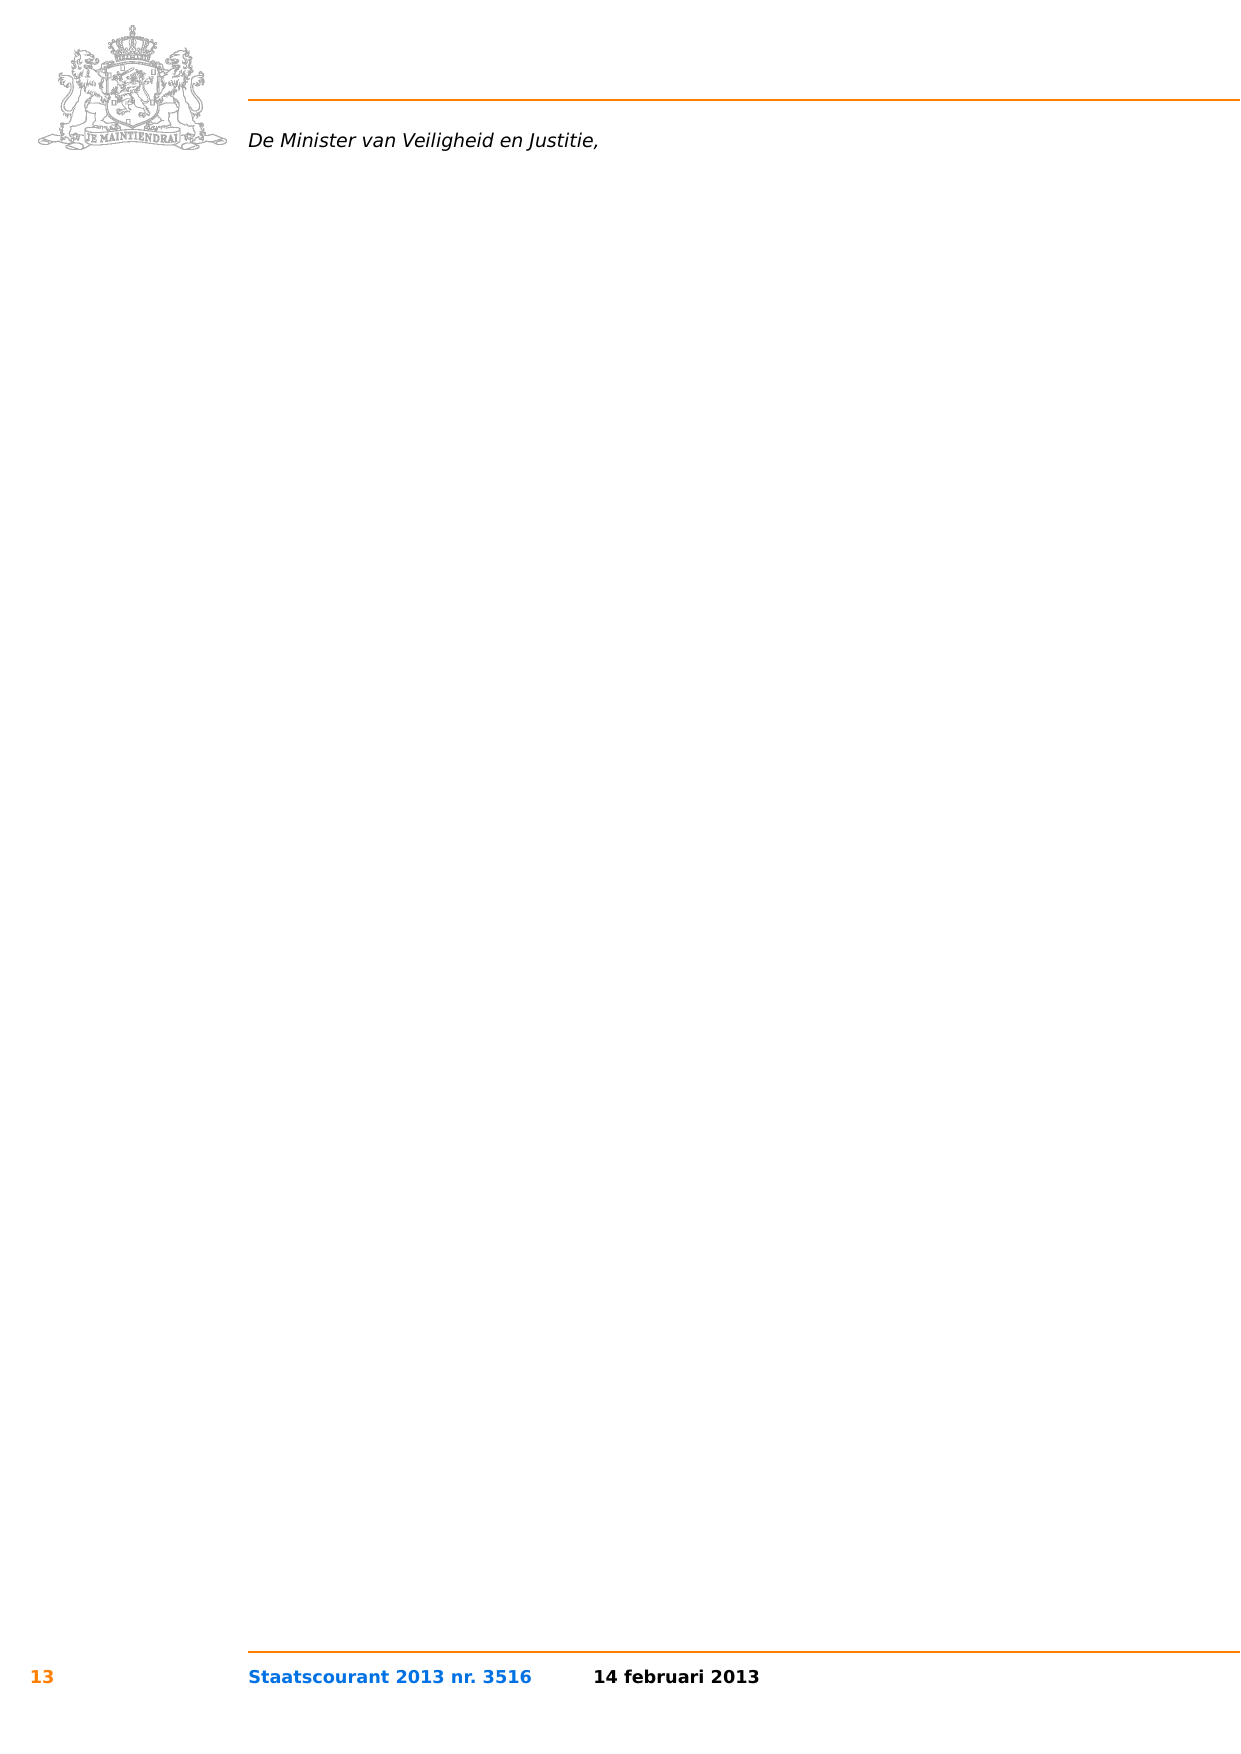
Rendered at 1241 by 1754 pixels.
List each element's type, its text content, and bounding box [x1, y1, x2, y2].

text De Minister van Veiligheid en Justitie, [248, 130, 1163, 152]
picture [38, 25, 227, 150]
